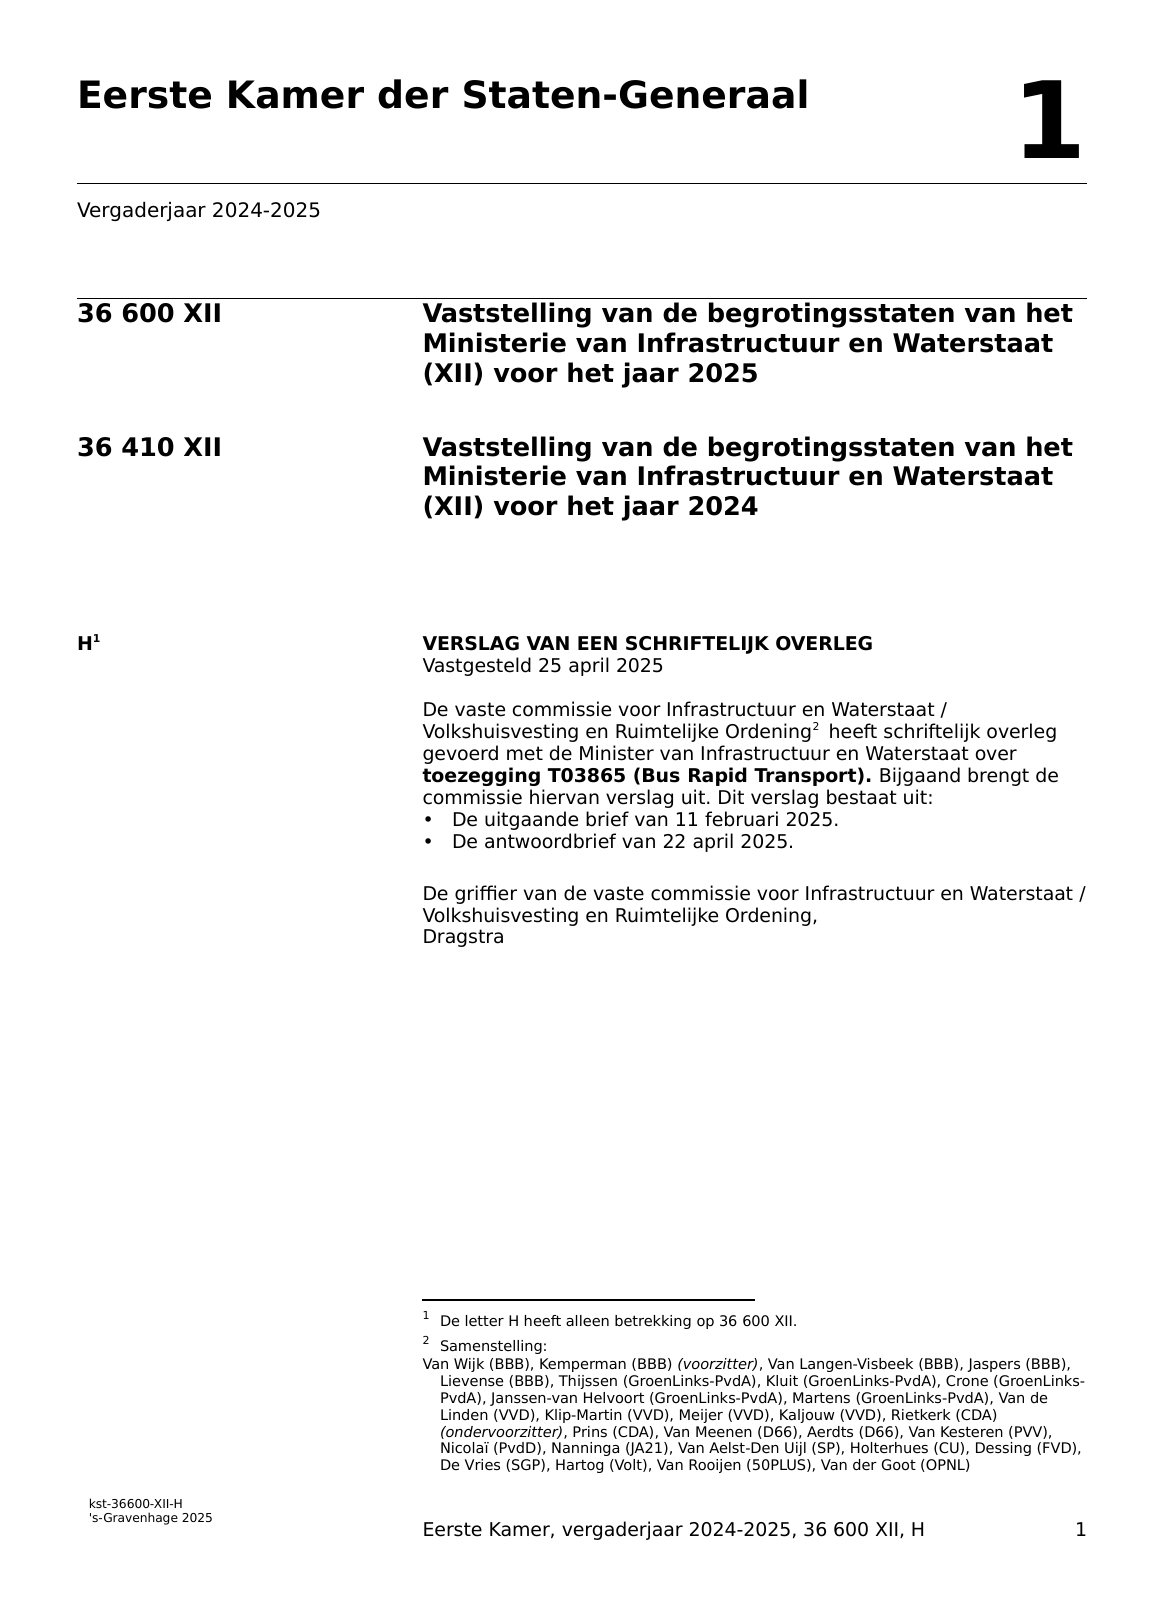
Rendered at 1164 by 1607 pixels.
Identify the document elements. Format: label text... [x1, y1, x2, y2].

text De griffier van de vaste commissie voor Infrastructuur en Waterstaat / Volkshuisvesting en Ruimtelijke Ordening, Dragstra [422, 882, 1087, 948]
text Vastgesteld 25 april 2025 [422, 654, 1087, 676]
text Van Wijk (BBB), Kemperman (BBB) (voorzitter), Van Langen-Visbeek (BBB), Jaspers (BBB), Lievense (BBB), Thijssen (GroenLinks-PvdA), Kluit (GroenLinks-PvdA), Crone (GroenLinks-PvdA), Janssen-van Helvoort (GroenLinks-PvdA), Martens (GroenLinks-PvdA), Van de Linden (VVD), Klip-Martin (VVD), Meijer (VVD), Kaljouw (VVD), Rietkerk (CDA) (ondervoorzitter), Prins (CDA), Van Meenen (D66), Aerdts (D66), Van Kesteren (PVV), Nicolaï (PvdD), Nanninga (JA21), Van Aelst-Den Uijl (SP), Holterhues (CU), Dessing (FVD), De Vries (SGP), Hartog (Volt), Van Rooijen (50PLUS), Van der Goot (OPNL) [422, 1356, 1087, 1474]
text • De antwoordbrief van 22 april 2025. [422, 831, 1087, 852]
table_cell Vergaderjaar 2024-2025 [77, 184, 1087, 298]
text De letter H heeft alleen betrekking op 36 600 XII. [422, 1309, 1087, 1331]
text Samenstelling: [422, 1334, 1087, 1356]
text 's-Gravenhage 2025 [88, 1511, 323, 1525]
subtitle 36 600 XII Vaststelling van de begrotingsstaten van het Ministerie van Infrastructuur en Waterstaat (XII) voor het jaar 2025 [77, 299, 1087, 388]
subtitle H VERSLAG VAN EEN SCHRIFTELIJK OVERLEG [77, 632, 1087, 654]
text • De uitgaande brief van 11 februari 2025. [422, 808, 1087, 831]
table_header 1 [886, 59, 1087, 183]
table_header Eerste Kamer der Staten-Generaal [77, 59, 886, 183]
subtitle 36 410 XII Vaststelling van de begrotingsstaten van het Ministerie van Infrastructuur en Waterstaat (XII) voor het jaar 2024 [77, 432, 1087, 521]
text De vaste commissie voor Infrastructuur en Waterstaat / Volkshuisvesting en Ruimtelijke Ordening heeft schriftelijk overleg gevoerd met de Minister van Infrastructuur en Waterstaat over toezegging T03865 (Bus Rapid Transport). Bijgaand brengt de commissie hiervan verslag uit. Dit verslag bestaat uit: [422, 699, 1087, 808]
text kst-36600-XII-H [88, 1497, 323, 1511]
